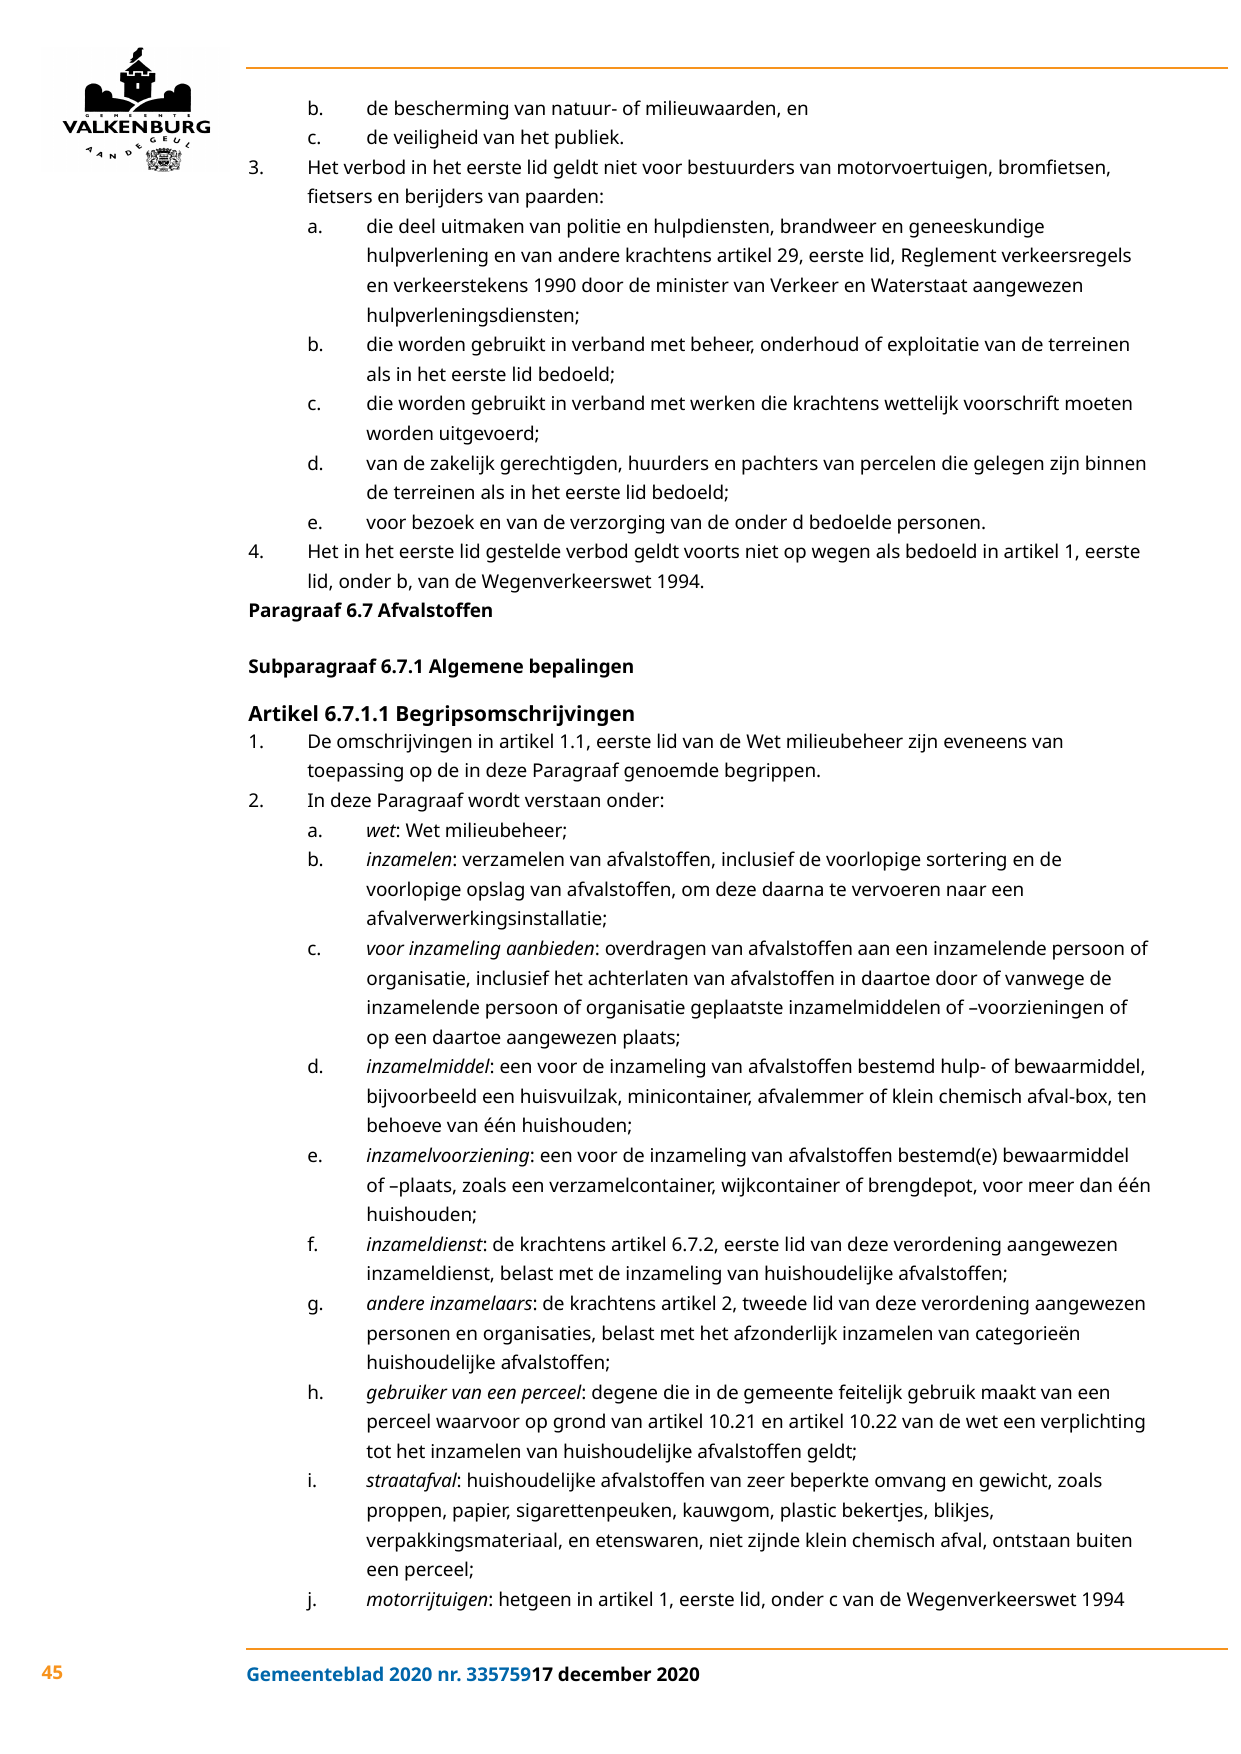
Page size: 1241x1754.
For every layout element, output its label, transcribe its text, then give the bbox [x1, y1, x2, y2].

list Het verbod in het eerste lid geldt niet voor bestuurders van motorvoertuigen, bromfietsen, fietsers en berijders van paarden: [248, 154, 1152, 209]
list inzamelvoorziening: een voor de inzameling van afvalstoffen bestemd(e) bewaarmiddel of –plaats, zoals een verzamelcontainer, wijkcontainer of brengdepot, voor meer dan één huishouden; [307, 1142, 1152, 1227]
text Subparagraaf 6.7.1 Algemene bepalingen [248, 653, 1152, 679]
list de bescherming van natuur- of milieuwaarden, en [307, 95, 1152, 121]
list De omschrijvingen in artikel 1.1, eerste lid van de Wet milieubeheer zijn eveneens van toepassing op de in deze Paragraaf genoemde begrippen. [248, 728, 1152, 783]
list wet: Wet milieubeheer; [307, 817, 1152, 842]
list voor bezoek en van de verzorging van de onder d bedoelde personen. [307, 509, 1152, 535]
list die deel uitmaken van politie en hulpdiensten, brandweer en geneeskundige hulpverlening en van andere krachtens artikel 29, eerste lid, Reglement verkeersregels en verkeerstekens 1990 door de minister van Verkeer en Waterstaat aangewezen hulpverleningsdiensten; [307, 213, 1152, 328]
list straatafval: huishoudelijke afvalstoffen van zeer beperkte omvang en gewicht, zoals proppen, papier, sigarettenpeuken, kauwgom, plastic bekertjes, blikjes, verpakkingsmateriaal, en etenswaren, niet zijnde klein chemisch afval, ontstaan buiten een perceel; [307, 1468, 1152, 1582]
list Het in het eerste lid gestelde verbod geldt voorts niet op wegen als bedoeld in artikel 1, eerste lid, onder b, van de Wegenverkeerswet 1994. [248, 538, 1152, 594]
list die worden gebruikt in verband met beheer, onderhoud of exploitatie van de terreinen als in het eerste lid bedoeld; [307, 331, 1152, 387]
list inzamelen: verzamelen van afvalstoffen, inclusief de voorlopige sortering en de voorlopige opslag van afvalstoffen, om deze daarna te vervoeren naar een afvalverwerkingsinstallatie; [307, 846, 1152, 931]
list inzamelmiddel: een voor de inzameling van afvalstoffen bestemd hulp- of bewaarmiddel, bijvoorbeeld een huisvuilzak, minicontainer, afvalemmer of klein chemisch afval-box, ten behoeve van één huishouden; [307, 1053, 1152, 1138]
list die worden gebruikt in verband met werken die krachtens wettelijk voorschrift moeten worden uitgevoerd; [307, 391, 1152, 446]
picture [41, 47, 231, 172]
list gebruiker van een perceel: degene die in de gemeente feitelijk gebruik maakt van een perceel waarvoor op grond van artikel 10.21 en artikel 10.22 van de wet een verplichting tot het inzamelen van huishoudelijke afvalstoffen geldt; [307, 1379, 1152, 1464]
list motorrijtuigen: hetgeen in artikel 1, eerste lid, onder c van de Wegenverkeerswet 1994 [307, 1586, 1152, 1612]
list van de zakelijk gerechtigden, huurders en pachters van percelen die gelegen zijn binnen de terreinen als in het eerste lid bedoeld; [307, 450, 1152, 505]
list inzameldienst: de krachtens artikel 6.7.2, eerste lid van deze verordening aangewezen inzameldienst, belast met de inzameling van huishoudelijke afvalstoffen; [307, 1231, 1152, 1286]
text Paragraaf 6.7 Afvalstoffen [248, 598, 1152, 623]
list andere inzamelaars: de krachtens artikel 2, tweede lid van deze verordening aangewezen personen en organisaties, belast met het afzonderlijk inzamelen van categorieën huishoudelijke afvalstoffen; [307, 1290, 1152, 1375]
list voor inzameling aanbieden: overdragen van afvalstoffen aan een inzamelende persoon of organisatie, inclusief het achterlaten van afvalstoffen in daartoe door of vanwege de inzamelende persoon of organisatie geplaatste inzamelmiddelen of –voorzieningen of op een daartoe aangewezen plaats; [307, 935, 1152, 1049]
list In deze Paragraaf wordt verstaan onder: [248, 787, 1152, 813]
list de veiligheid van het publiek. [307, 124, 1152, 150]
text Artikel 6.7.1.1 Begripsomschrijvingen [248, 699, 1152, 728]
